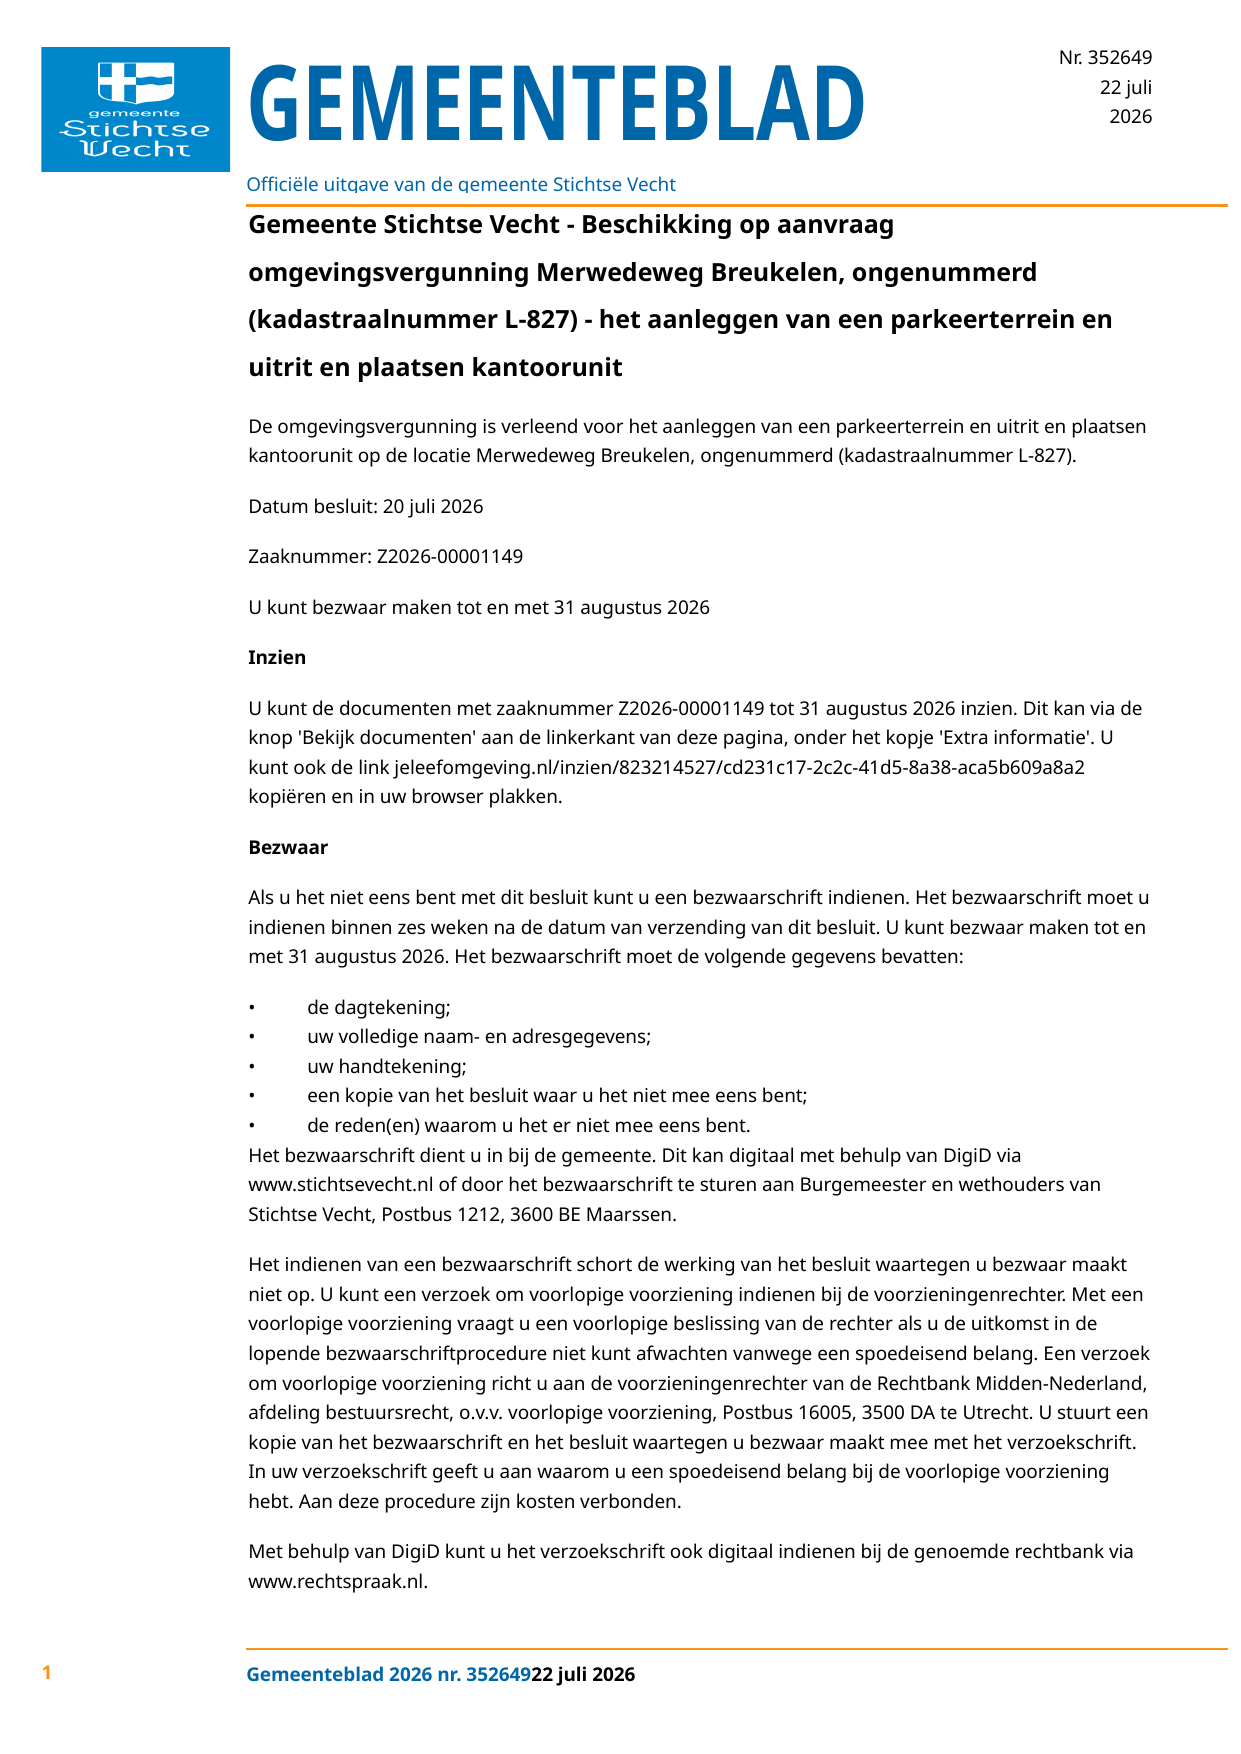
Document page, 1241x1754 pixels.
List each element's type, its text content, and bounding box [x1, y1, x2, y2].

picture [137, 63, 174, 103]
list de reden(en) waarom u het er niet mee eens bent. [248, 1112, 1152, 1138]
text Als u het niet eens bent met dit besluit kunt u een bezwaarschrift indienen. Het bezwaarschrift moet u indienen binnen zes weken na de datum van verzending van dit besluit. U kunt bezwaar maken tot en met 31 augustus 2026. Het bezwaarschrift moet de volgende gegevens bevatten: [248, 884, 1152, 969]
text Inzien [248, 644, 1152, 670]
text Bezwaar [248, 834, 1152, 860]
text Zaaknummer: Z2026-00001149 [248, 543, 1152, 569]
text Het indienen van een bezwaarschrift schort de werking van het besluit waartegen u bezwaar maakt niet op. U kunt een verzoek om voorlopige voorziening indienen bij de voorzieningenrechter. Met een voorlopige voorziening vraagt u een voorlopige beslissing van de rechter als u de uitkomst in de lopende bezwaarschriftprocedure niet kunt afwachten vanwege een spoedeisend belang. Een verzoek om voorlopige voorziening richt u aan de voorzieningenrechter van de Rechtbank Midden-Nederland, afdeling bestuursrecht, o.v.v. voorlopige voorziening, Postbus 16005, 3500 DA te Utrecht. U stuurt een kopie van het bezwaarschrift en het besluit waartegen u bezwaar maakt mee met het verzoekschrift. In uw verzoekschrift geeft u aan waarom u een spoedeisend belang bij de voorlopige voorziening hebt. Aan deze procedure zijn kosten verbonden. [248, 1251, 1152, 1514]
picture [99, 63, 135, 101]
text Datum besluit: 20 juli 2026 [248, 493, 1152, 519]
text Met behulp van DigiD kunt u het verzoekschrift ook digitaal indienen bij de genoemde rechtbank via www.rechtspraak.nl. [248, 1538, 1152, 1594]
list uw handtekening; [248, 1053, 1152, 1079]
text Gemeente Stichtse Vecht - Beschikking op aanvraag omgevingsvergunning Merwedeweg Breukelen, ongenummerd (kadastraalnummer L-827) - het aanleggen van een parkeerterrein en uitrit en plaatsen kantoorunit [248, 207, 1152, 384]
text U kunt de documenten met zaaknummer Z2026-00001149 tot 31 augustus 2026 inzien. Dit kan via de knop 'Bekijk documenten' aan de linkerkant van deze pagina, onder het kopje 'Extra informatie'. U kunt ook de link jeleefomgeving.nl/inzien/823214527/cd231c17-2c2c-41d5-8a38-aca5b609a8a2 kopiëren en in uw browser plakken. [248, 695, 1152, 809]
list de dagtekening; [248, 994, 1152, 1020]
text U kunt bezwaar maken tot en met 31 augustus 2026 [248, 594, 1152, 620]
list een kopie van het besluit waar u het niet mee eens bent; [248, 1083, 1152, 1108]
text Het bezwaarschrift dient u in bij de gemeente. Dit kan digitaal met behulp van DigiD via www.stichtsevecht.nl of door het bezwaarschrift te sturen aan Burgemeester en wethouders van Stichtse Vecht, Postbus 1212, 3600 BE Maarssen. [248, 1142, 1152, 1227]
text De omgevingsvergunning is verleend voor het aanleggen van een parkeerterrein en uitrit en plaatsen kantoorunit op de locatie Merwedeweg Breukelen, ongenummerd (kadastraalnummer L-827). [248, 413, 1152, 468]
list uw volledige naam- en adresgegevens; [248, 1023, 1152, 1049]
